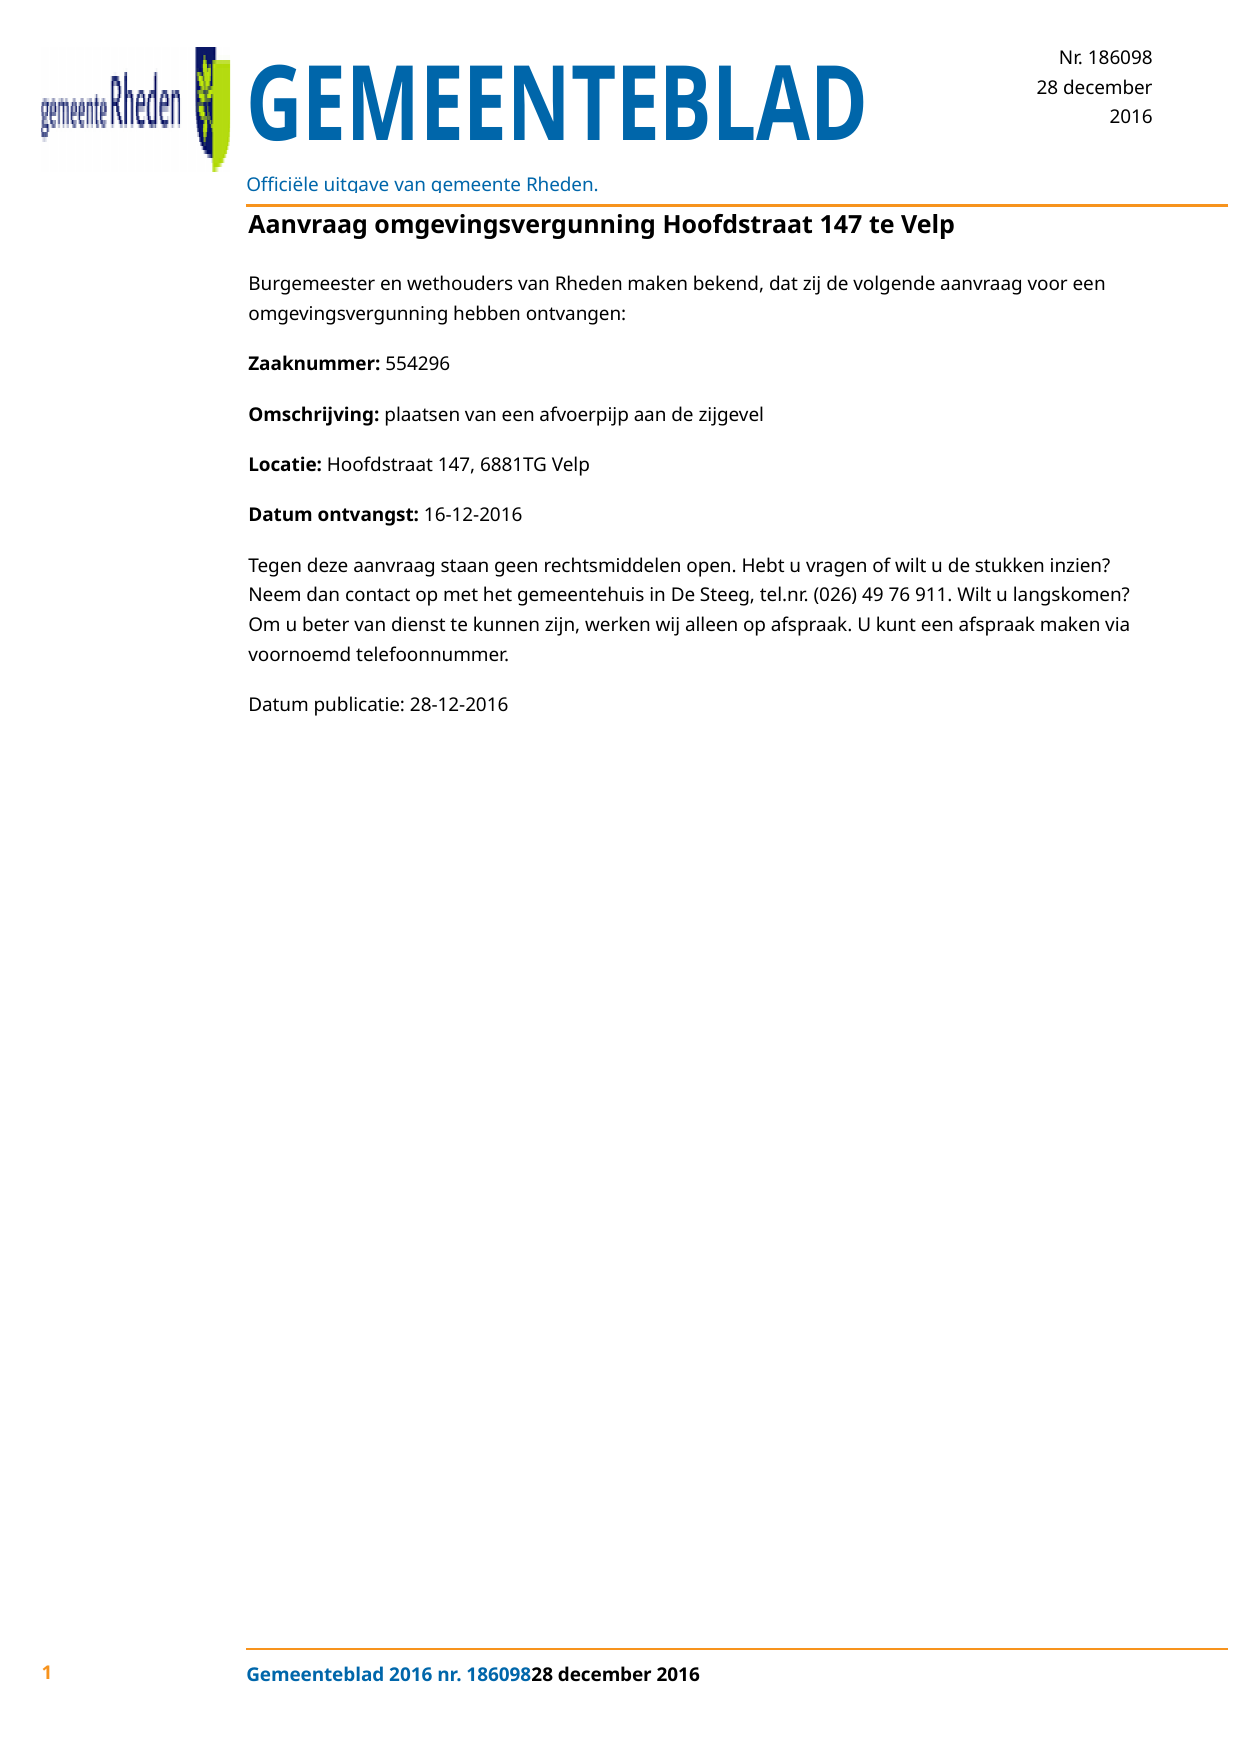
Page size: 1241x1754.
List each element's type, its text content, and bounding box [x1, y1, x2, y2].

text Datum ontvangst: 16-12-2016 [248, 502, 1152, 527]
text Burgemeester en wethouders van Rheden maken bekend, dat zij de volgende aanvraag voor een omgevingsvergunning hebben ontvangen: [248, 270, 1152, 326]
text Tegen deze aanvraag staan geen rechtsmiddelen open. Hebt u vragen of wilt u de stukken inzien? Neem dan contact op met het gemeentehuis in De Steeg, tel.nr. (026) 49 76 911. Wilt u langskomen? Om u beter van dienst te kunnen zijn, werken wij alleen op afspraak. U kunt een afspraak maken via voornoemd telefoonnummer. [248, 552, 1152, 666]
text Omschrijving: plaatsen van een afvoerpijp aan de zijgevel [248, 401, 1152, 426]
text Zaaknummer: 554296 [248, 350, 1152, 376]
picture [41, 47, 231, 172]
text Locatie: Hoofdstraat 147, 6881TG Velp [248, 451, 1152, 477]
text Aanvraag omgevingsvergunning Hoofdstraat 147 te Velp [248, 207, 1152, 241]
text Datum publicatie: 28-12-2016 [248, 691, 1152, 717]
